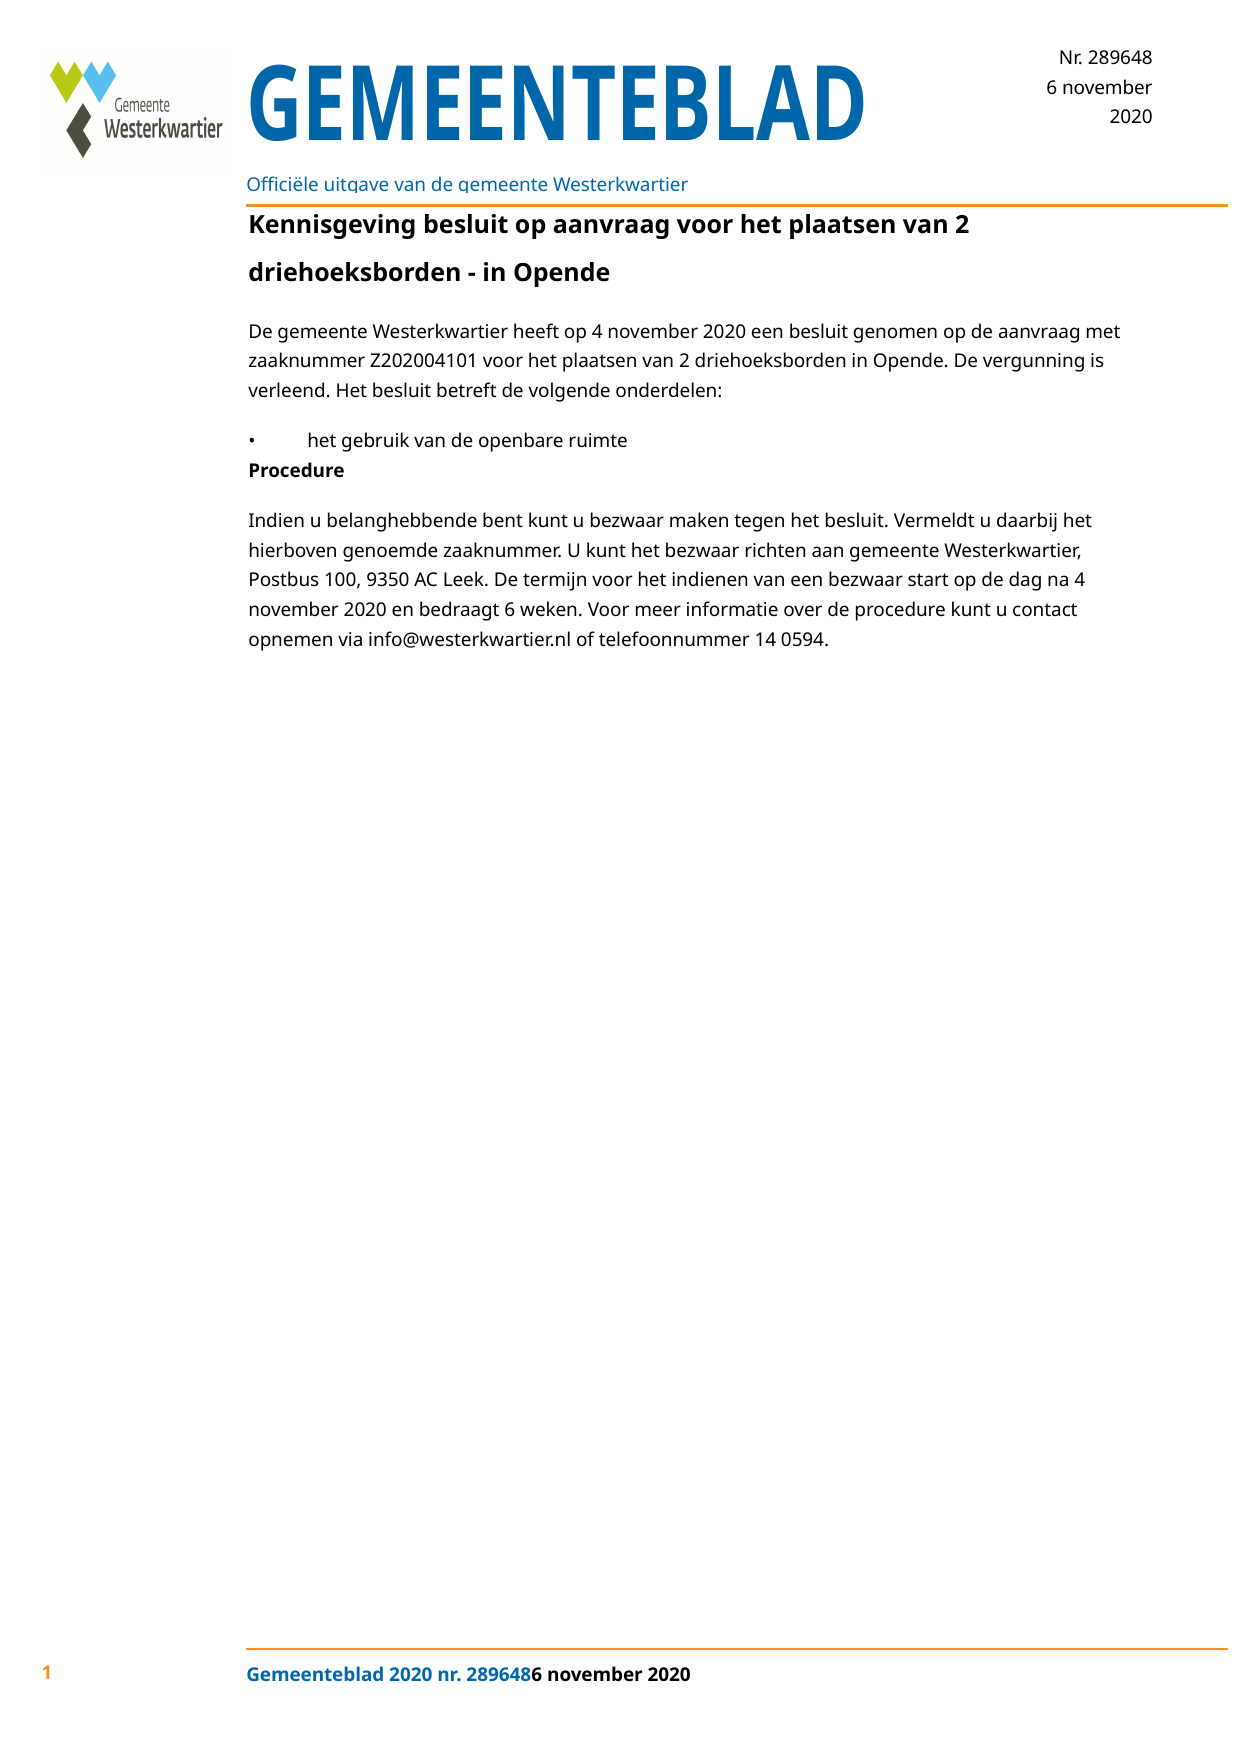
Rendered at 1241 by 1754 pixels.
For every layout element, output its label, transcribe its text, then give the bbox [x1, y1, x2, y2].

text Kennisgeving besluit op aanvraag voor het plaatsen van 2 driehoeksborden - in Opende [248, 207, 1152, 288]
picture [41, 47, 231, 172]
text De gemeente Westerkwartier heeft op 4 november 2020 een besluit genomen op de aanvraag met zaaknummer Z202004101 voor het plaatsen van 2 driehoeksborden in Opende. De vergunning is verleend. Het besluit betreft de volgende onderdelen: [248, 318, 1152, 403]
text Procedure [248, 457, 1152, 483]
text Indien u belanghebbende bent kunt u bezwaar maken tegen het besluit. Vermeldt u daarbij het hierboven genoemde zaaknummer. U kunt het bezwaar richten aan gemeente Westerkwartier, Postbus 100, 9350 AC Leek. De termijn voor het indienen van een bezwaar start op de dag na 4 november 2020 en bedraagt 6 weken. Voor meer informatie over de procedure kunt u contact opnemen via info@westerkwartier.nl of telefoonnummer 14 0594. [248, 507, 1152, 652]
list het gebruik van de openbare ruimte [248, 427, 1152, 453]
